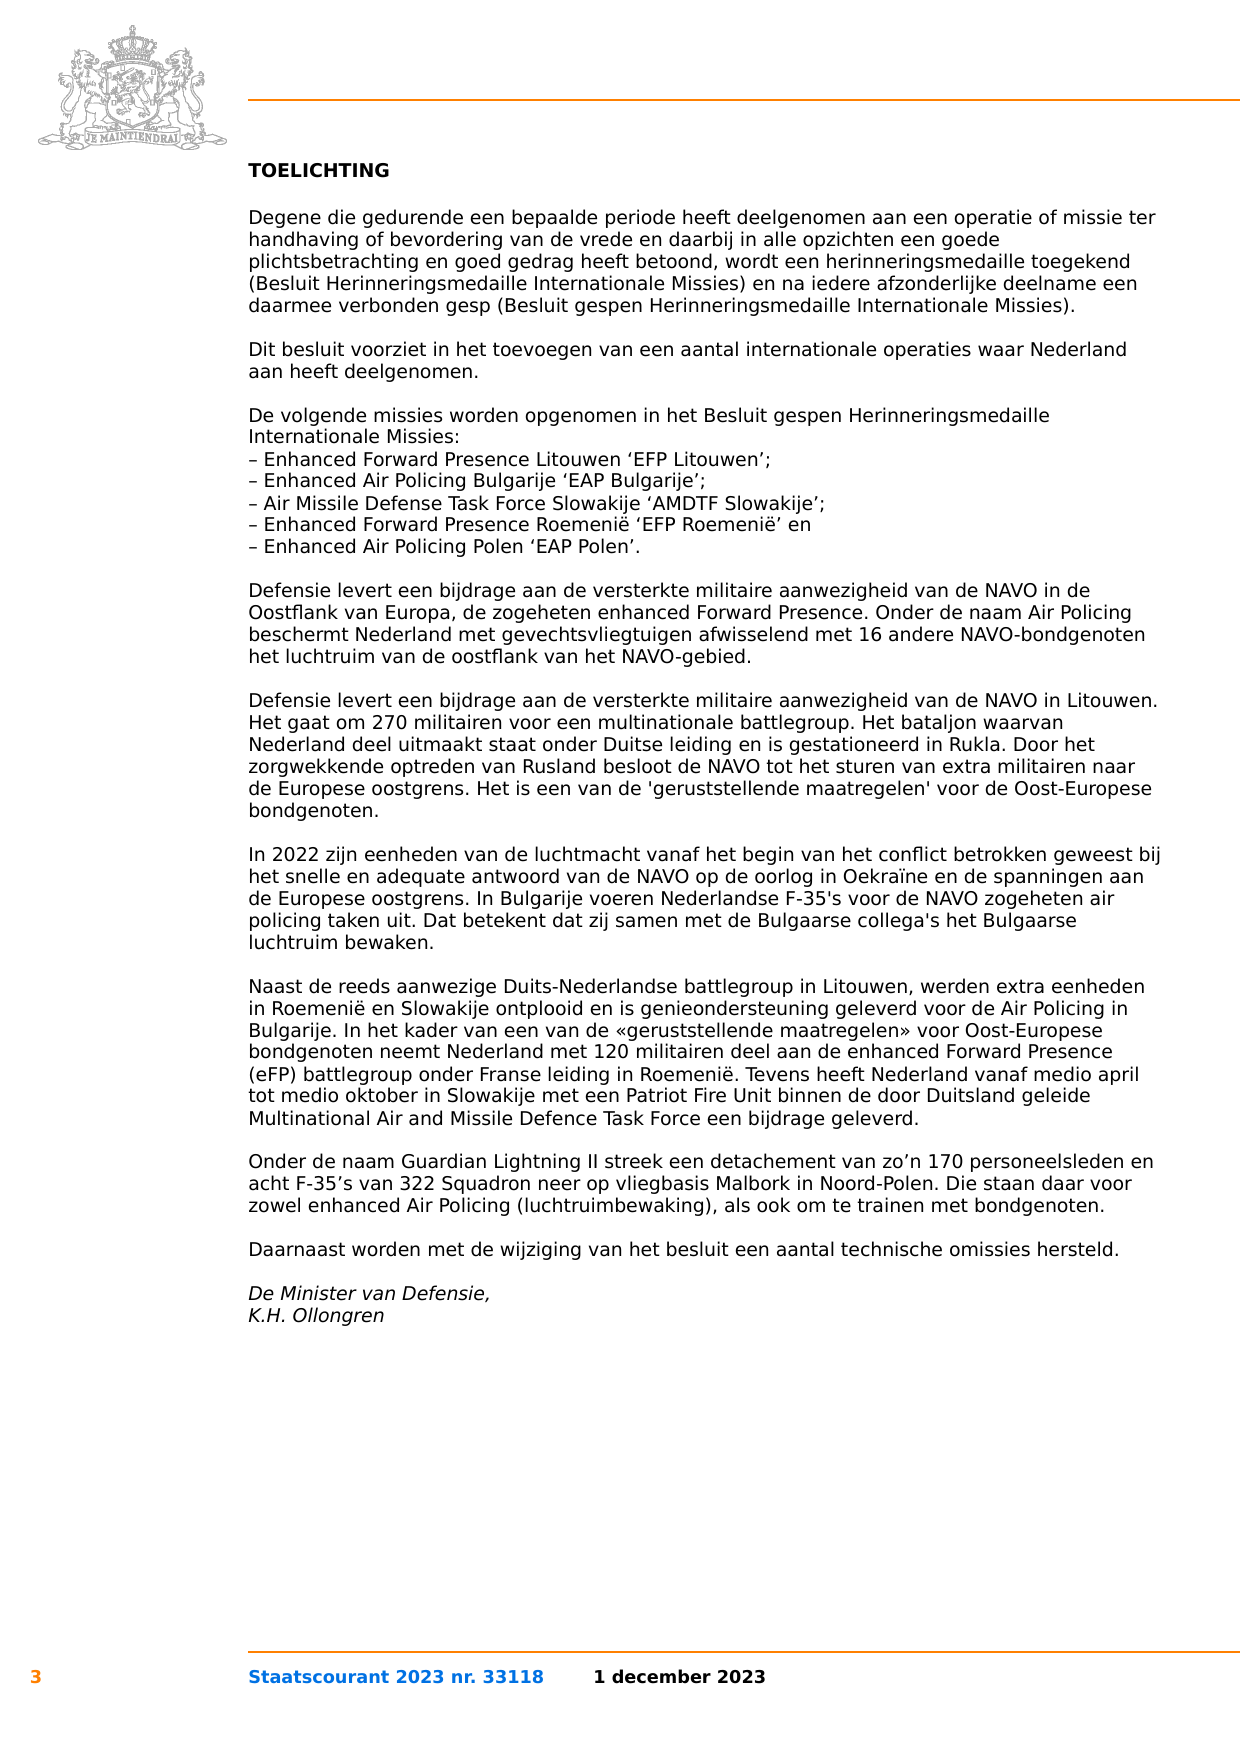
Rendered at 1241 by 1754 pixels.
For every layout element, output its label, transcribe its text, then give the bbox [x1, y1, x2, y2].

text Naast de reeds aanwezige Duits-Nederlandse battlegroup in Litouwen, werden extra eenheden in Roemenië en Slowakije ontplooid en is genieondersteuning geleverd voor de Air Policing in Bulgarije. In het kader van een van de «geruststellende maatregelen» voor Oost-Europese bondgenoten neemt Nederland met 120 militairen deel aan de enhanced Forward Presence (eFP) battlegroup onder Franse leiding in Roemenië. Tevens heeft Nederland vanaf medio april tot medio oktober in Slowakije met een Patriot Fire Unit binnen de door Duitsland geleide Multinational Air and Missile Defence Task Force een bijdrage geleverd. [248, 976, 1163, 1129]
text De volgende missies worden opgenomen in het Besluit gespen Herinneringsmedaille Internationale Missies: [248, 404, 1163, 448]
text – Enhanced Forward Presence Litouwen ‘EFP Litouwen’; [248, 448, 1163, 470]
text – Enhanced Forward Presence Roemenië ‘EFP Roemenië’ en [248, 514, 1163, 536]
picture [38, 25, 227, 150]
text Degene die gedurende een bepaalde periode heeft deelgenomen aan een operatie of missie ter handhaving of bevordering van de vrede en daarbij in alle opzichten een goede plichtsbetrachting en goed gedrag heeft betoond, wordt een herinneringsmedaille toegekend (Besluit Herinneringsmedaille Internationale Missies) en na iedere afzonderlijke deelname een daarmee verbonden gesp (Besluit gespen Herinneringsmedaille Internationale Missies). [248, 207, 1163, 317]
text Dit besluit voorziet in het toevoegen van een aantal internationale operaties waar Nederland aan heeft deelgenomen. [248, 339, 1163, 383]
text – Enhanced Air Policing Polen ‘EAP Polen’. [248, 536, 1163, 558]
text Defensie levert een bijdrage aan de versterkte militaire aanwezigheid van de NAVO in de Oostflank van Europa, de zogeheten enhanced Forward Presence. Onder de naam Air Policing beschermt Nederland met gevechtsvliegtuigen afwisselend met 16 andere NAVO-bondgenoten het luchtruim van de oostflank van het NAVO-gebied. [248, 580, 1163, 668]
text – Enhanced Air Policing Bulgarije ‘EAP Bulgarije’; [248, 470, 1163, 492]
text In 2022 zijn eenheden van de luchtmacht vanaf het begin van het conflict betrokken geweest bij het snelle en adequate antwoord van de NAVO op de oorlog in Oekraïne en de spanningen aan de Europese oostgrens. In Bulgarije voeren Nederlandse F-35's voor de NAVO zogeheten air policing taken uit. Dat betekent dat zij samen met de Bulgaarse collega's het Bulgaarse luchtruim bewaken. [248, 844, 1163, 954]
subtitle TOELICHTING [248, 160, 1163, 182]
text Defensie levert een bijdrage aan de versterkte militaire aanwezigheid van de NAVO in Litouwen. Het gaat om 270 militairen voor een multinationale battlegroup. Het bataljon waarvan Nederland deel uitmaakt staat onder Duitse leiding en is gestationeerd in Rukla. Door het zorgwekkende optreden van Rusland besloot de NAVO tot het sturen van extra militairen naar de Europese oostgrens. Het is een van de 'geruststellende maatregelen' voor de Oost-Europese bondgenoten. [248, 690, 1163, 822]
text Daarnaast worden met de wijziging van het besluit een aantal technische omissies hersteld. [248, 1239, 1163, 1261]
text Onder de naam Guardian Lightning II streek een detachement van zo’n 170 personeelsleden en acht F-35’s van 322 Squadron neer op vliegbasis Malbork in Noord-Polen. Die staan daar voor zowel enhanced Air Policing (luchtruimbewaking), als ook om te trainen met bondgenoten. [248, 1151, 1163, 1217]
text De Minister van Defensie, K.H. Ollongren [248, 1283, 1163, 1327]
text – Air Missile Defense Task Force Slowakije ‘AMDTF Slowakije’; [248, 492, 1163, 514]
